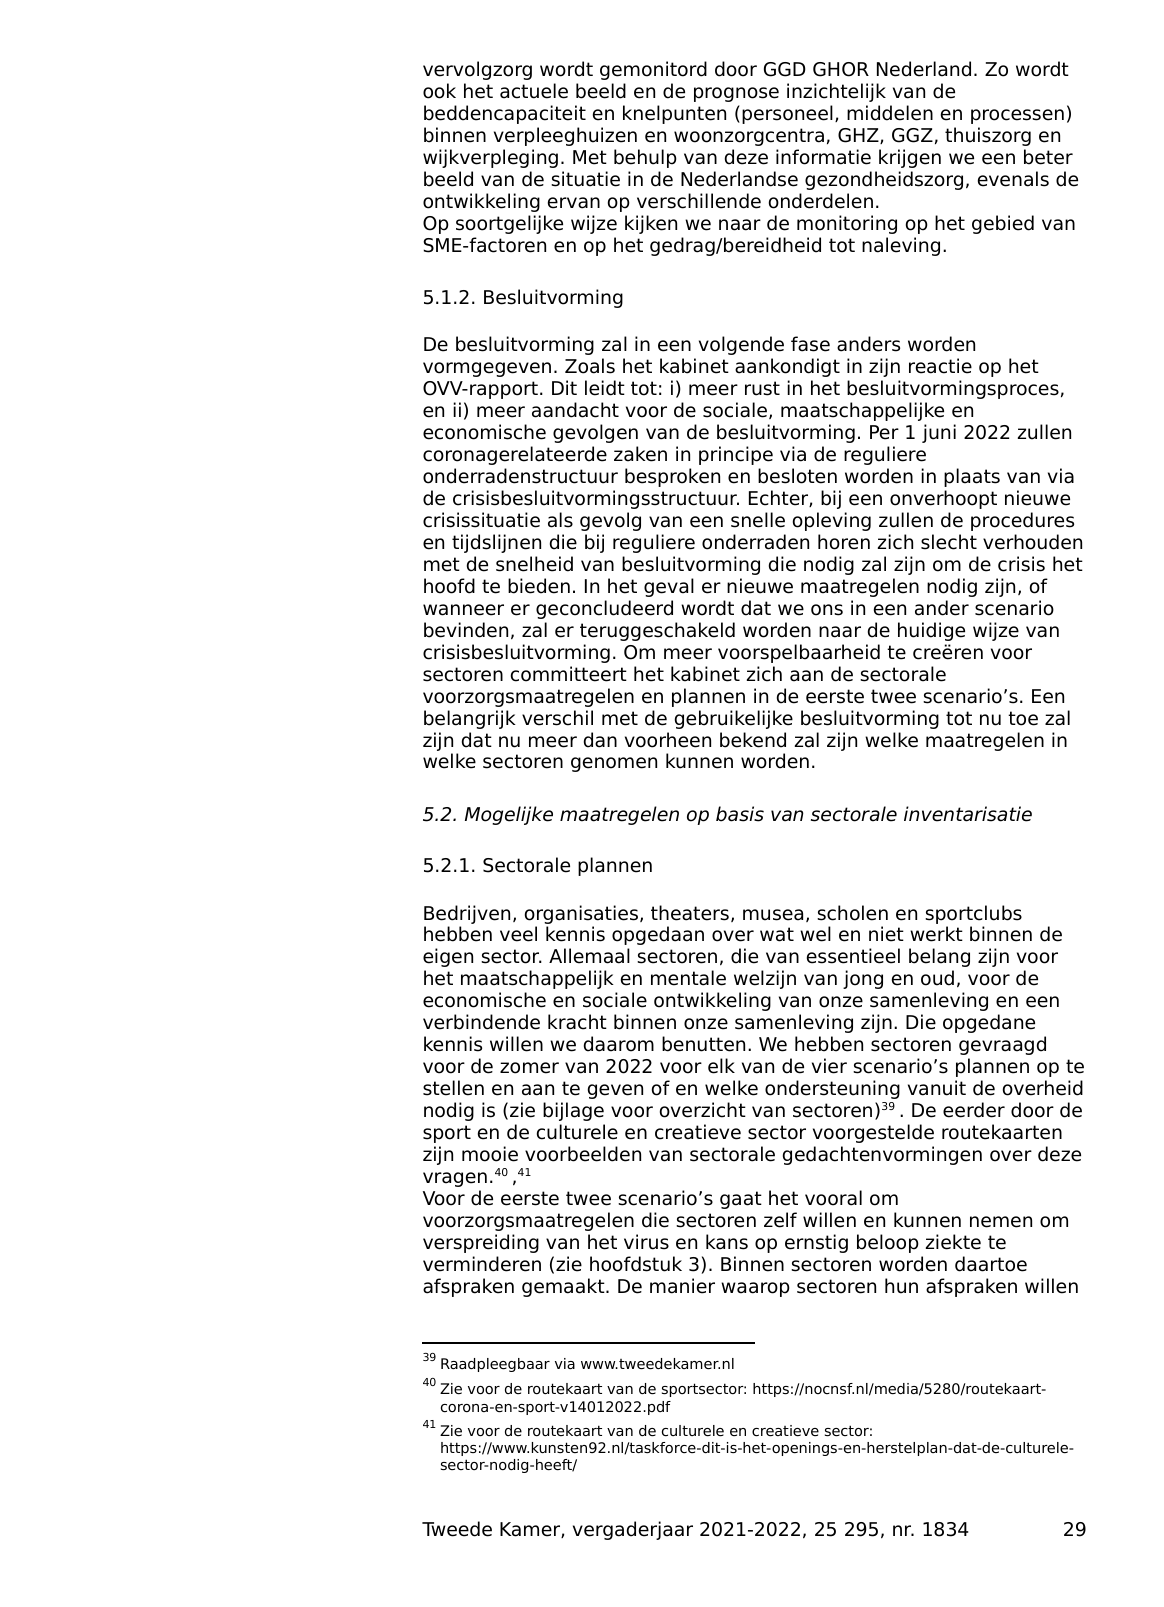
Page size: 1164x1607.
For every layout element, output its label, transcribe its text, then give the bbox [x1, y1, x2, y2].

text Op soortgelijke wijze kijken we naar de monitoring op het gebied van SME-factoren en op het gedrag/bereidheid tot naleving. [422, 213, 1087, 257]
subtitle 5.2. Mogelijke maatregelen op basis van sectorale inventarisatie [422, 803, 1087, 825]
text Bedrijven, organisaties, theaters, musea, scholen en sportclubs hebben veel kennis opgedaan over wat wel en niet werkt binnen de eigen sector. Allemaal sectoren, die van essentieel belang zijn voor het maatschappelijk en mentale welzijn van jong en oud, voor de economische en sociale ontwikkeling van onze samenleving en een verbindende kracht binnen onze samenleving zijn. Die opgedane kennis willen we daarom benutten. We hebben sectoren gevraagd voor de zomer van 2022 voor elk van de vier scenario’s plannen op te stellen en aan te geven of en welke ondersteuning vanuit de overheid nodig is (zie bijlage voor overzicht van sectoren). De eerder door de sport en de culturele en creatieve sector voorgestelde routekaarten zijn mooie voorbeelden van sectorale gedachtenvormingen over deze vragen., [422, 902, 1087, 1188]
text Zie voor de routekaart van de sportsector: https://nocnsf.nl/media/5280/routekaart-corona-en-sport-v14012022.pdf [422, 1377, 1087, 1416]
text De besluitvorming zal in een volgende fase anders worden vormgegeven. Zoals het kabinet aankondigt in zijn reactie op het OVV-rapport. Dit leidt tot: i) meer rust in het besluitvormingsproces, en ii) meer aandacht voor de sociale, maatschappelijke en economische gevolgen van de besluitvorming. Per 1 juni 2022 zullen coronagerelateerde zaken in principe via de reguliere onderradenstructuur besproken en besloten worden in plaats van via de crisisbesluitvormingsstructuur. Echter, bij een onverhoopt nieuwe crisissituatie als gevolg van een snelle opleving zullen de procedures en tijdslijnen die bij reguliere onderraden horen zich slecht verhouden met de snelheid van besluitvorming die nodig zal zijn om de crisis het hoofd te bieden. In het geval er nieuwe maatregelen nodig zijn, of wanneer er geconcludeerd wordt dat we ons in een ander scenario bevinden, zal er teruggeschakeld worden naar de huidige wijze van crisisbesluitvorming. Om meer voorspelbaarheid te creëren voor sectoren committeert het kabinet zich aan de sectorale voorzorgsmaatregelen en plannen in de eerste twee scenario’s. Een belangrijk verschil met de gebruikelijke besluitvorming tot nu toe zal zijn dat nu meer dan voorheen bekend zal zijn welke maatregelen in welke sectoren genomen kunnen worden. [422, 334, 1087, 773]
text Voor de eerste twee scenario’s gaat het vooral om voorzorgsmaatregelen die sectoren zelf willen en kunnen nemen om verspreiding van het virus en kans op ernstig beloop ziekte te verminderen (zie hoofdstuk 3). Binnen sectoren worden daartoe afspraken gemaakt. De manier waarop sectoren hun afspraken willen [422, 1188, 1087, 1298]
text vervolgzorg wordt gemonitord door GGD GHOR Nederland. Zo wordt ook het actuele beeld en de prognose inzichtelijk van de beddencapaciteit en knelpunten (personeel, middelen en processen) binnen verpleeghuizen en woonzorgcentra, GHZ, GGZ, thuiszorg en wijkverpleging. Met behulp van deze informatie krijgen we een beter beeld van de situatie in de Nederlandse gezondheidszorg, evenals de ontwikkeling ervan op verschillende onderdelen. [422, 59, 1087, 213]
subtitle 5.2.1. Sectorale plannen [422, 855, 1087, 877]
text Raadpleegbaar via www.tweedekamer.nl [422, 1352, 1087, 1374]
subtitle 5.1.2. Besluitvorming [422, 287, 1087, 309]
text Zie voor de routekaart van de culturele en creatieve sector: https://www.kunsten92.nl/taskforce-dit-is-het-openings-en-herstelplan-dat-de-culturele-sector-nodig-heeft/ [422, 1418, 1087, 1474]
